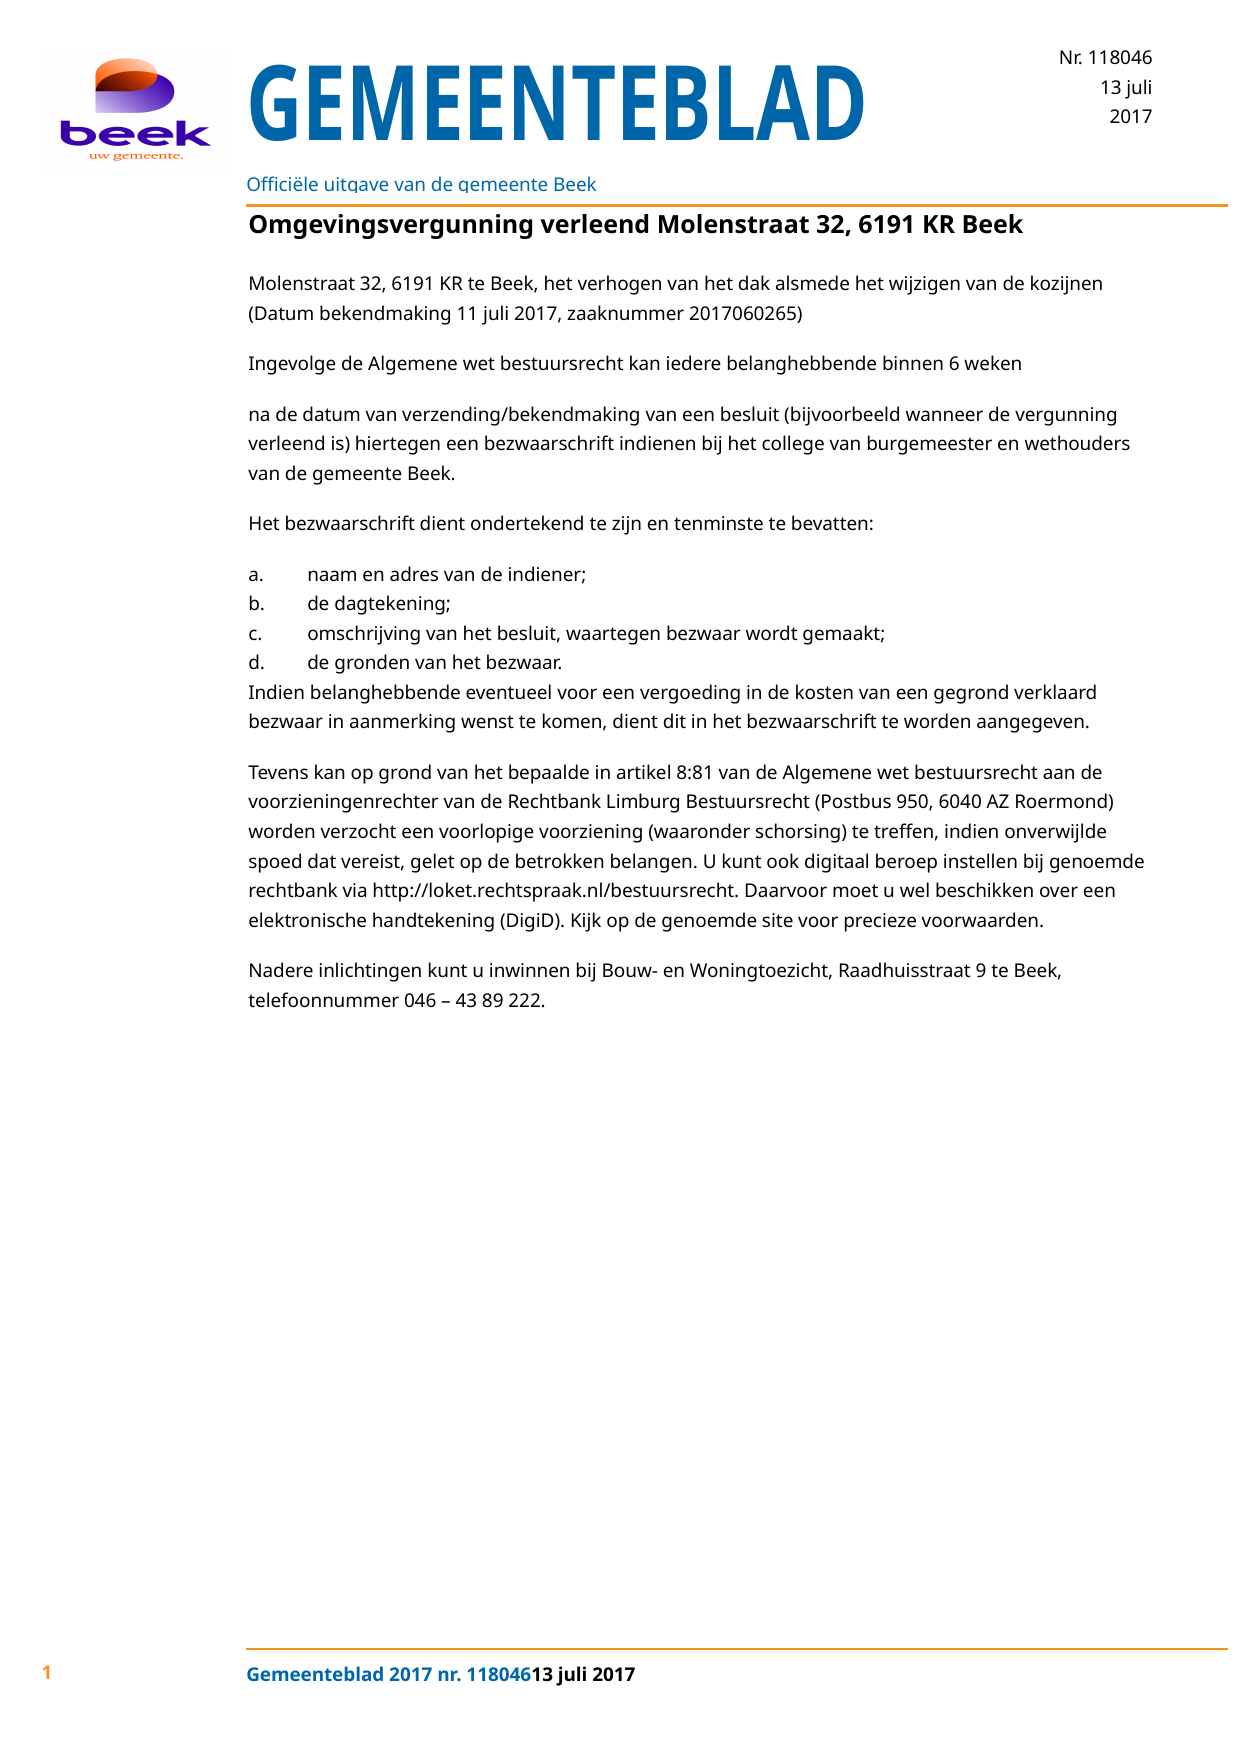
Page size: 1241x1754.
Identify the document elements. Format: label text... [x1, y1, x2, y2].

picture [41, 47, 231, 172]
list omschrijving van het besluit, waartegen bezwaar wordt gemaakt; [248, 620, 1152, 646]
text Nadere inlichtingen kunt u inwinnen bij Bouw- en Woningtoezicht, Raadhuisstraat 9 te Beek, telefoonnummer 046 – 43 89 222. [248, 957, 1152, 1013]
text Tevens kan op grond van het bepaalde in artikel 8:81 van de Algemene wet bestuursrecht aan de voorzieningenrechter van de Rechtbank Limburg Bestuursrecht (Postbus 950, 6040 AZ Roermond) worden verzocht een voorlopige voorziening (waaronder schorsing) te treffen, indien onverwijlde spoed dat vereist, gelet op de betrokken belangen. U kunt ook digitaal beroep instellen bij genoemde rechtbank via http://loket.rechtspraak.nl/bestuursrecht. Daarvoor moet u wel beschikken over een elektronische handtekening (DigiD). Kijk op de genoemde site voor precieze voorwaarden. [248, 759, 1152, 933]
list de gronden van het bezwaar. [248, 649, 1152, 675]
text Indien belanghebbende eventueel voor een vergoeding in de kosten van een gegrond verklaard bezwaar in aanmerking wenst te komen, dient dit in het bezwaarschrift te worden aangegeven. [248, 679, 1152, 734]
text Omgevingsvergunning verleend Molenstraat 32, 6191 KR Beek [248, 207, 1152, 241]
text Ingevolge de Algemene wet bestuursrecht kan iedere belanghebbende binnen 6 weken [248, 350, 1152, 376]
text na de datum van verzending/bekendmaking van een besluit (bijvoorbeeld wanneer de vergunning verleend is) hiertegen een bezwaarschrift indienen bij het college van burgemeester en wethouders van de gemeente Beek. [248, 401, 1152, 486]
list de dagtekening; [248, 590, 1152, 616]
text Molenstraat 32, 6191 KR te Beek, het verhogen van het dak alsmede het wijzigen van de kozijnen (Datum bekendmaking 11 juli 2017, zaaknummer 2017060265) [248, 270, 1152, 326]
list naam en adres van de indiener; [248, 561, 1152, 586]
text Het bezwaarschrift dient ondertekend te zijn en tenminste te bevatten: [248, 510, 1152, 536]
